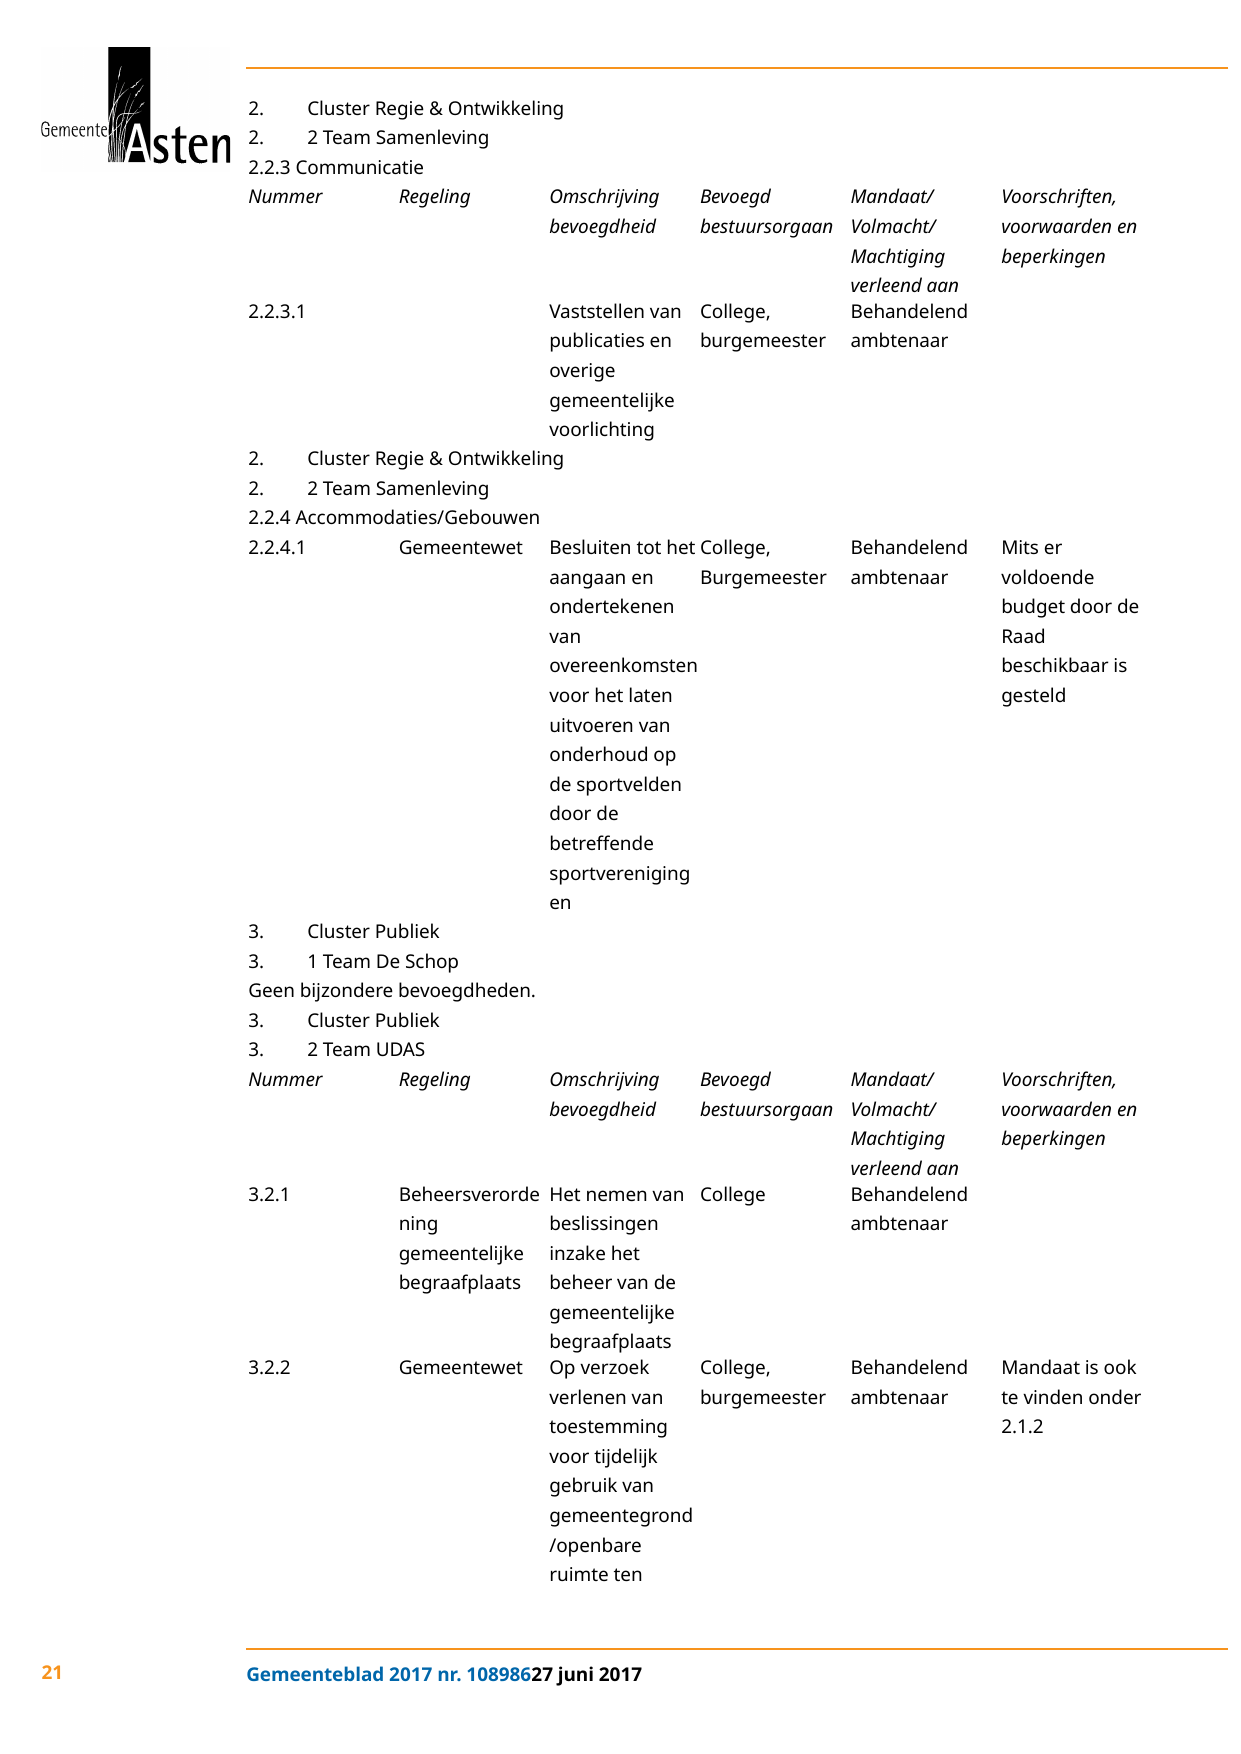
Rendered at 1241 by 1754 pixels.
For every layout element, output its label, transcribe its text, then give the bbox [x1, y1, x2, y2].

table_header Mandaat/ Volmacht/ Machtiging verleend aan [850, 1066, 1001, 1181]
table_cell College, burgemeester [700, 1354, 850, 1587]
table_cell College, burgemeester [700, 298, 850, 442]
table_cell 3.2.1 [248, 1181, 398, 1354]
table_header Besluiten tot het aangaan en ondertekenen van overeenkomsten voor het laten uitvoeren van onderhoud op de sportvelden door de betreffende sportverenigingen [549, 534, 700, 915]
list Cluster Regie & Ontwikkeling [248, 95, 1152, 121]
table_header Regeling [399, 184, 549, 298]
table_header Regeling [399, 1066, 549, 1181]
table_header Mits er voldoende budget door de Raad beschikbaar is gesteld [1001, 534, 1152, 915]
table_cell Het nemen van beslissingen inzake het beheer van de gemeentelijke begraafplaats [549, 1181, 700, 1354]
picture [41, 47, 231, 172]
list 2 Team UDAS [248, 1037, 1152, 1062]
table_header Nummer [248, 184, 398, 298]
table_header Behandelend ambtenaar [850, 534, 1001, 915]
list Cluster Publiek [248, 1007, 1152, 1033]
table_cell Behandelend ambtenaar [850, 1181, 1001, 1354]
table_header Omschrijving bevoegdheid [549, 1066, 700, 1181]
list 2 Team Samenleving [248, 475, 1152, 501]
list Cluster Publiek [248, 918, 1152, 944]
table_cell 2.2.3.1 [248, 298, 398, 442]
list Cluster Regie & Ontwikkeling [248, 445, 1152, 471]
table_cell Behandelend ambtenaar [850, 1354, 1001, 1587]
table_cell Behandelend ambtenaar [850, 298, 1001, 442]
list 2 Team Samenleving [248, 124, 1152, 150]
table_header Mandaat/ Volmacht/ Machtiging verleend aan [850, 184, 1001, 298]
table_cell Vaststellen van publicaties en overige gemeentelijke voorlichting [549, 298, 700, 442]
table_cell 3.2.2 [248, 1354, 398, 1587]
table_header Voorschriften, voorwaarden en beperkingen [1001, 1066, 1152, 1181]
table_cell Beheersverordening gemeentelijke begraafplaats [399, 1181, 549, 1354]
text Geen bijzondere bevoegdheden. [248, 977, 1152, 1003]
table_header Omschrijving bevoegdheid [549, 184, 700, 298]
table_cell College [700, 1181, 850, 1354]
table_cell [1001, 1181, 1152, 1354]
text 2.2.4 Accommodaties/Gebouwen [248, 504, 1152, 530]
table_header Nummer [248, 1066, 398, 1181]
table_header Voorschriften, voorwaarden en beperkingen [1001, 184, 1152, 298]
table_cell Gemeentewet [399, 1354, 549, 1587]
table_header Gemeentewet [399, 534, 549, 915]
list 1 Team De Schop [248, 948, 1152, 973]
table_cell Op verzoek verlenen van toestemming voor tijdelijk gebruik van gemeentegrond/openbare ruimte ten [549, 1354, 700, 1587]
table_header Bevoegd bestuursorgaan [700, 184, 850, 298]
table_cell Mandaat is ook te vinden onder 2.1.2 [1001, 1354, 1152, 1587]
table_cell [399, 298, 549, 442]
table_header 2.2.4.1 [248, 534, 398, 915]
table_header College, Burgemeester [700, 534, 850, 915]
table_header Bevoegd bestuursorgaan [700, 1066, 850, 1181]
text 2.2.3 Communicatie [248, 154, 1152, 180]
table_cell [1001, 298, 1152, 442]
